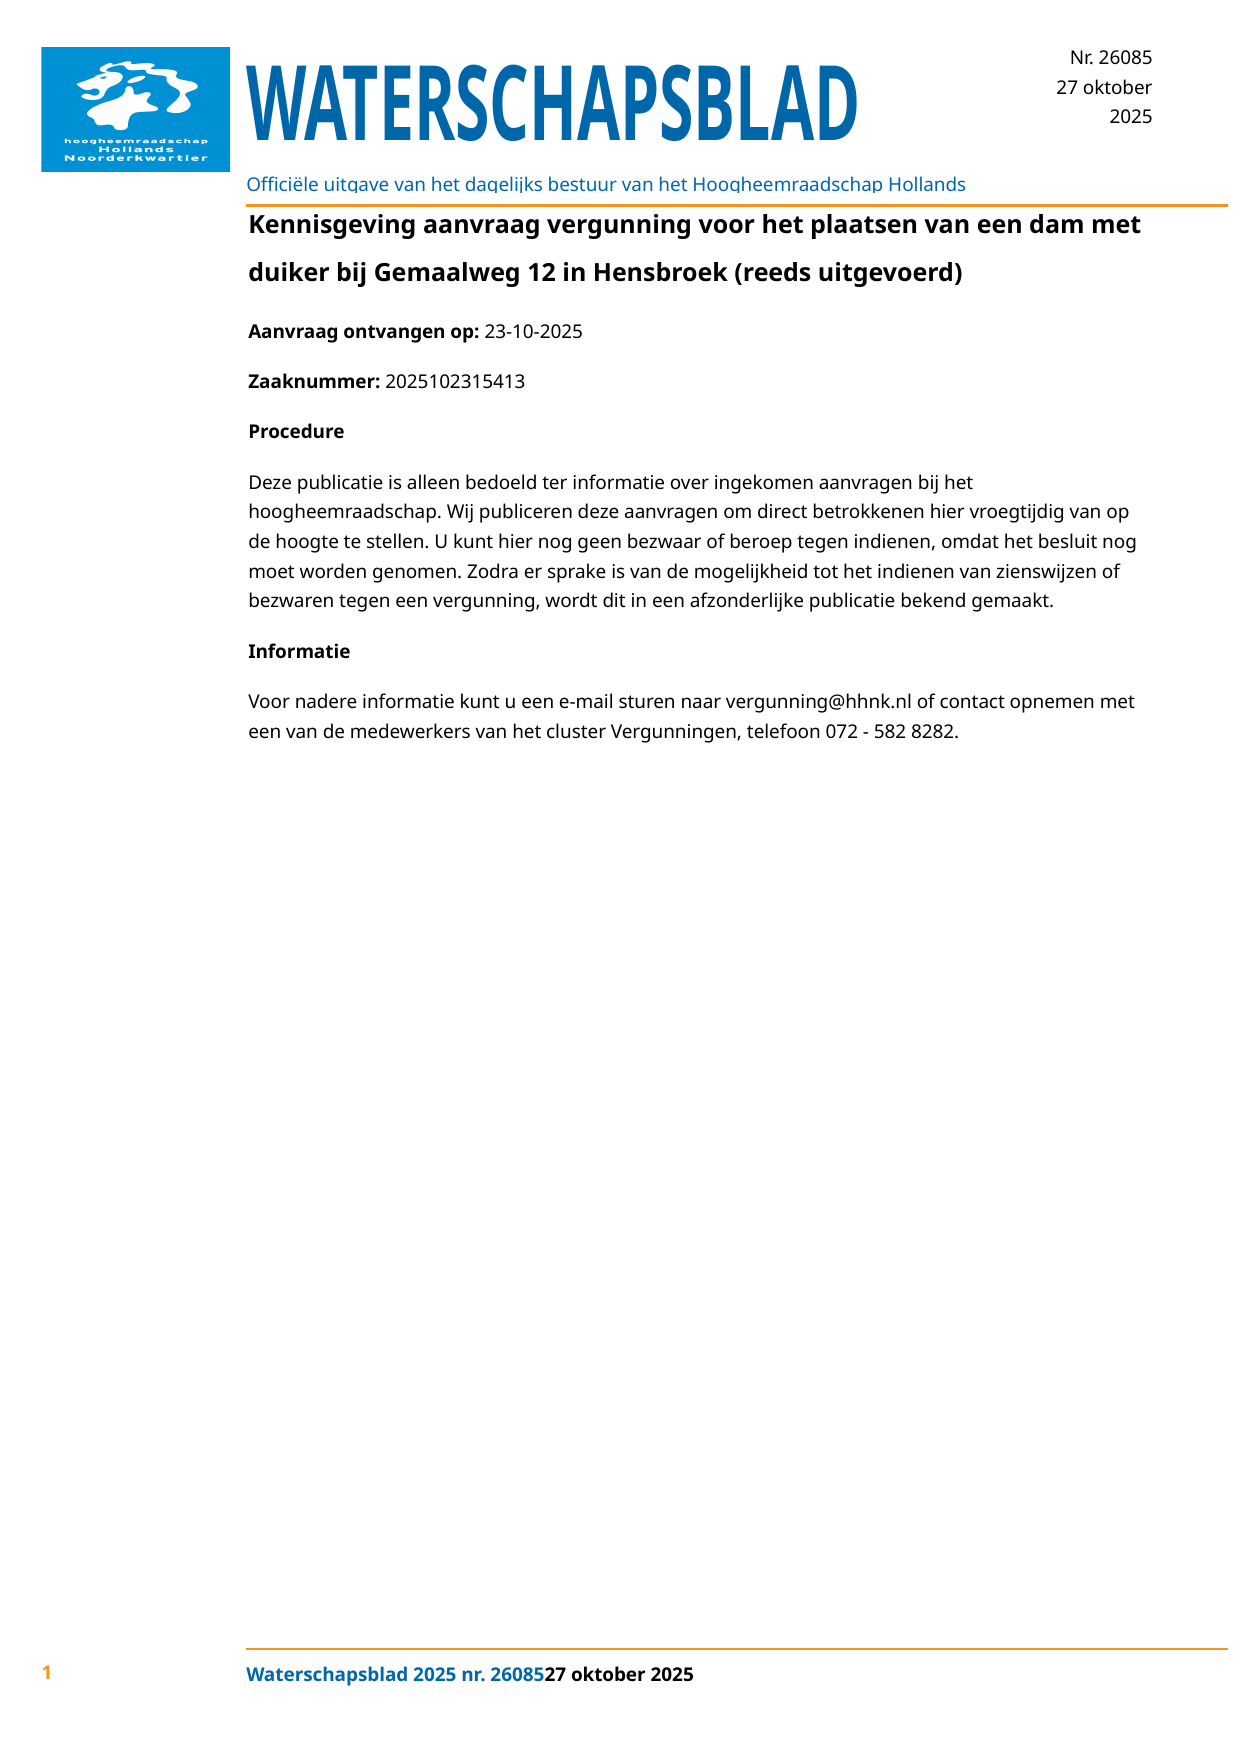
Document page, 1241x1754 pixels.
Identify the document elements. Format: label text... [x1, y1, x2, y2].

text Procedure [248, 419, 1152, 444]
picture [118, 62, 197, 112]
text Kennisgeving aanvraag vergunning voor het plaatsen van een dam met duiker bij Gemaalweg 12 in Hensbroek (reeds uitgevoerd) [248, 207, 1152, 288]
text Aanvraag ontvangen op: 23-10-2025 [248, 318, 1152, 344]
text Deze publicatie is alleen bedoeld ter informatie over ingekomen aanvragen bij het hoogheemraadschap. Wij publiceren deze aanvragen om direct betrokkenen hier vroegtijdig van op de hoogte te stellen. U kunt hier nog geen bezwaar of beroep tegen indienen, omdat het besluit nog moet worden genomen. Zodra er sprake is van de mogelijkheid tot het indienen van zienswijzen of bezwaren tegen een vergunning, wordt dit in een afzonderlijke publicatie bekend gemaakt. [248, 469, 1152, 613]
picture [129, 76, 144, 82]
picture [88, 87, 157, 130]
text Informatie [248, 638, 1152, 664]
picture [78, 64, 122, 99]
text Zaaknummer: 2025102315413 [248, 368, 1152, 394]
text Voor nadere informatie kunt u een e-mail sturen naar vergunning@hhnk.nl of contact opnemen met een van de medewerkers van het cluster Vergunningen, telefoon 072 - 582 8282. [248, 688, 1152, 744]
